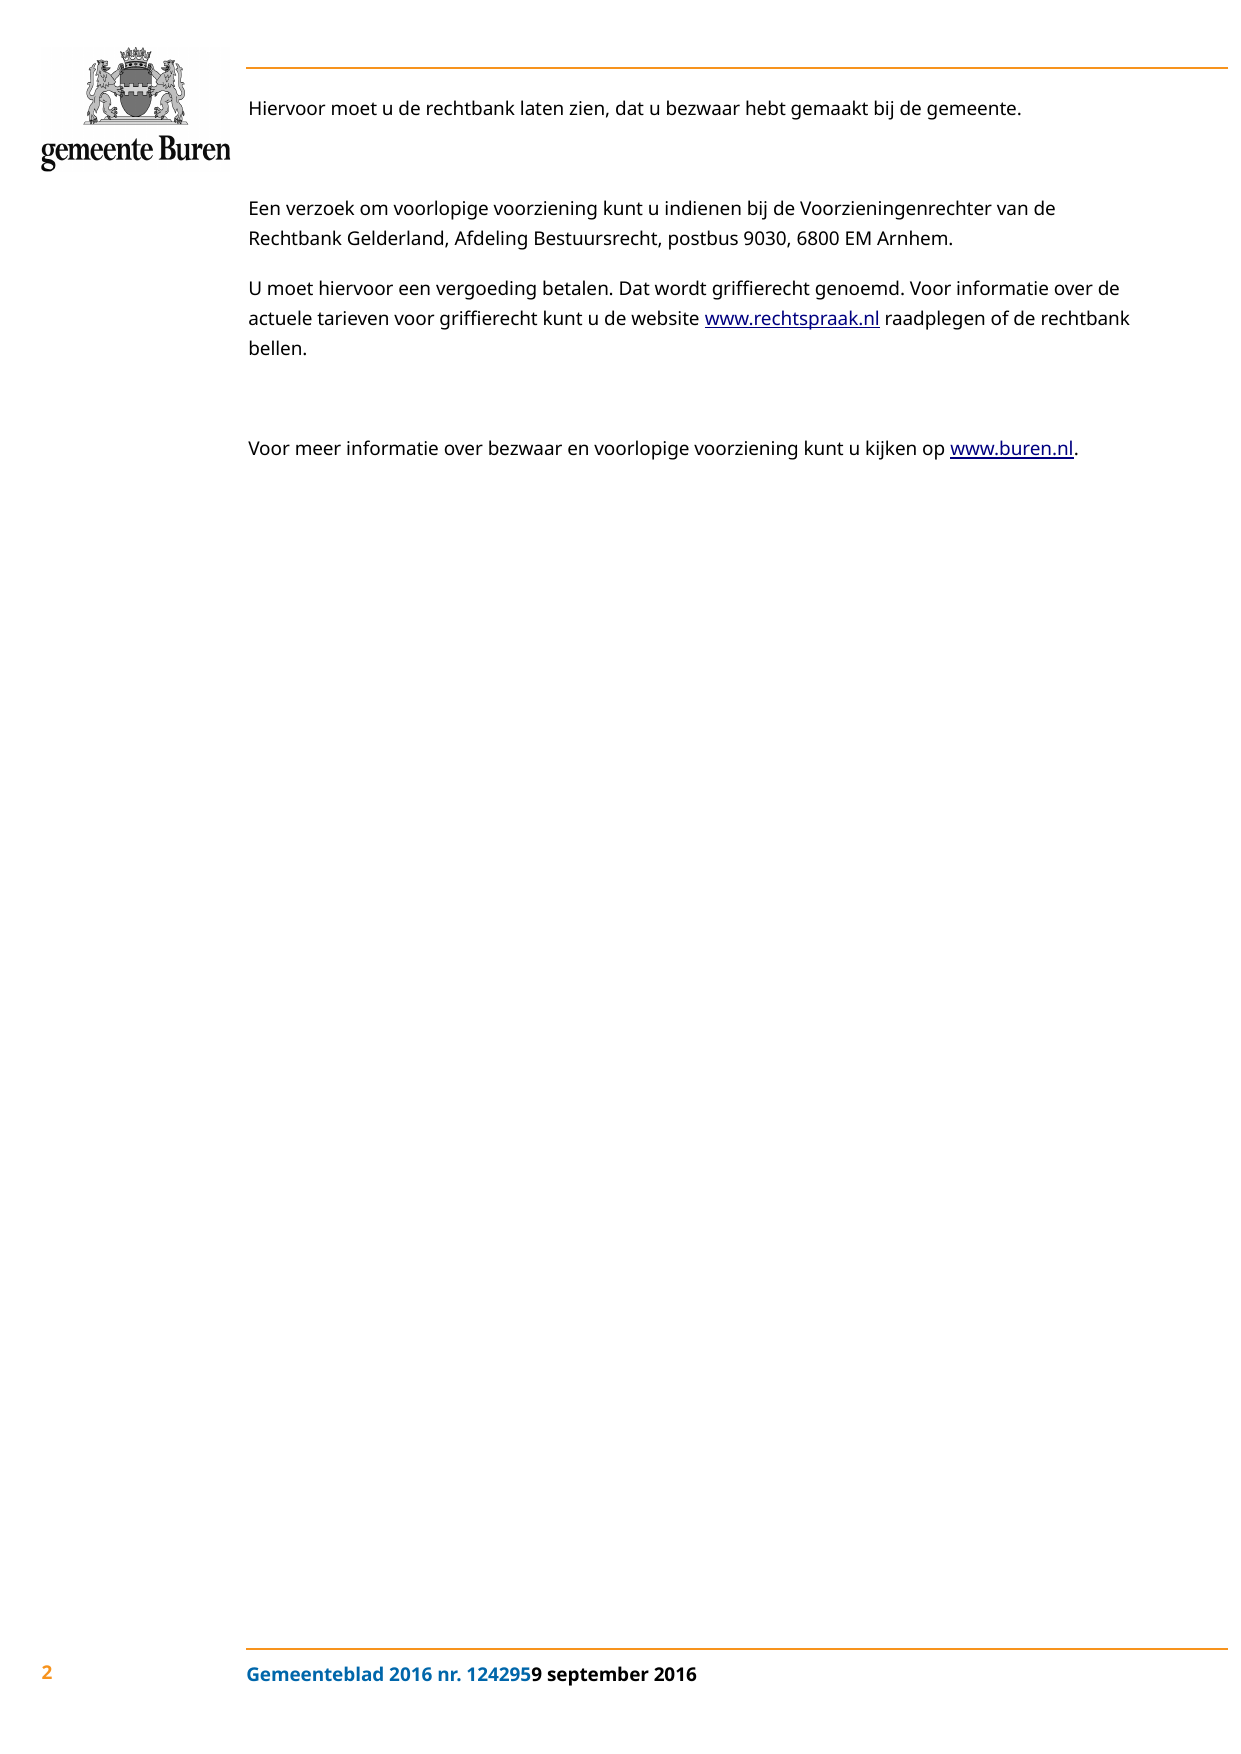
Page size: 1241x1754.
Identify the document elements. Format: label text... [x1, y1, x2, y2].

text Een verzoek om voorlopige voorziening kunt u indienen bij de Voorzieningenrechter van de Rechtbank Gelderland, Afdeling Bestuursrecht, postbus 9030, 6800 EM Arnhem. [248, 196, 1152, 251]
text Voor meer informatie over bezwaar en voorlopige voorziening kunt u kijken op www.buren.nl. [248, 436, 1152, 461]
text Hiervoor moet u de rechtbank laten zien, dat u bezwaar hebt gemaakt bij de gemeente. [248, 95, 1152, 121]
text U moet hiervoor een vergoeding betalen. Dat wordt griffierecht genoemd. Voor informatie over de actuele tarieven voor griffierecht kunt u de website www.rechtspraak.nl raadplegen of de rechtbank bellen. [248, 276, 1152, 361]
picture [41, 47, 231, 172]
